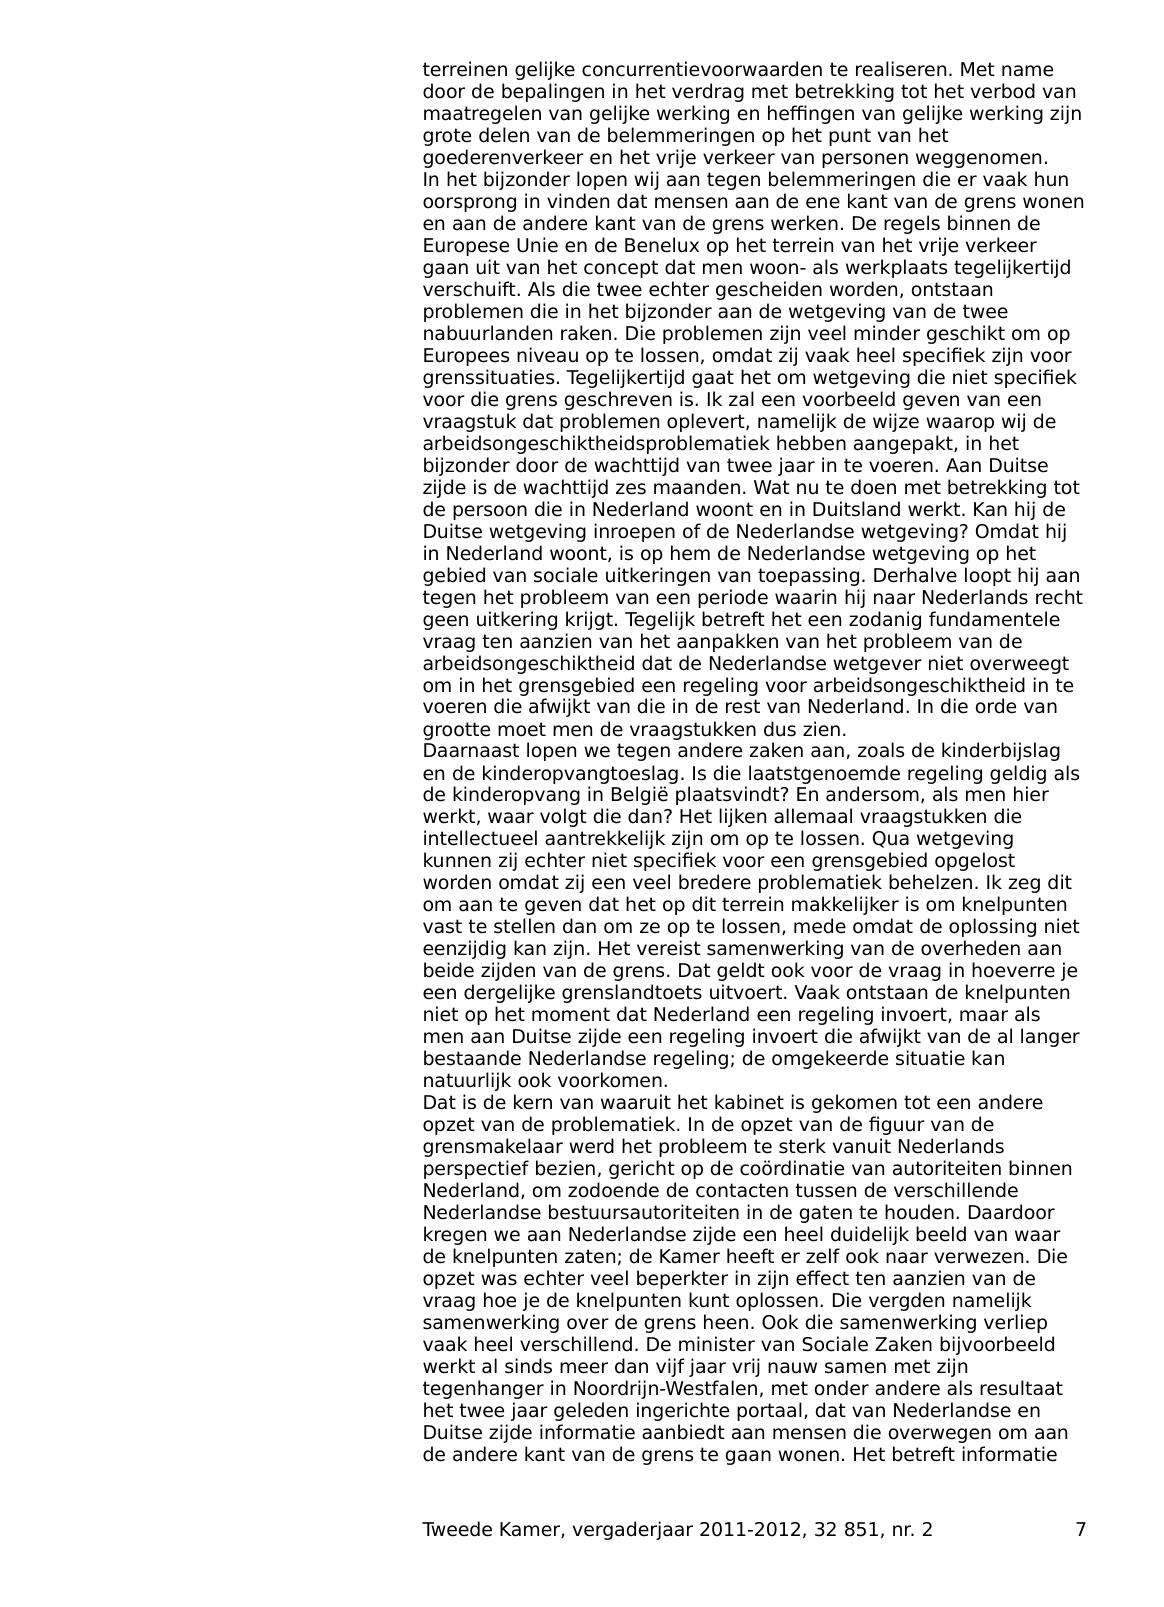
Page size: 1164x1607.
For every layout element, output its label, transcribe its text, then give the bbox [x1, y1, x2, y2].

text Daarnaast lopen we tegen andere zaken aan, zoals de kinderbijslag en de kinderopvangtoeslag. Is die laatstgenoemde regeling geldig als de kinderopvang in België plaatsvindt? En andersom, als men hier werkt, waar volgt die dan? Het lijken allemaal vraagstukken die intellectueel aantrekkelijk zijn om op te lossen. Qua wetgeving kunnen zij echter niet specifiek voor een grensgebied opgelost worden omdat zij een veel bredere problematiek behelzen. Ik zeg dit om aan te geven dat het op dit terrein makkelijker is om knelpunten vast te stellen dan om ze op te lossen, mede omdat de oplossing niet eenzijdig kan zijn. Het vereist samenwerking van de overheden aan beide zijden van de grens. Dat geldt ook voor de vraag in hoeverre je een dergelijke grenslandtoets uitvoert. Vaak ontstaan de knelpunten niet op het moment dat Nederland een regeling invoert, maar als men aan Duitse zijde een regeling invoert die afwijkt van de al langer bestaande Nederlandse regeling; de omgekeerde situatie kan natuurlijk ook voorkomen. [422, 740, 1087, 1092]
text Dat is de kern van waaruit het kabinet is gekomen tot een andere opzet van de problematiek. In de opzet van de figuur van de grensmakelaar werd het probleem te sterk vanuit Nederlands perspectief bezien, gericht op de coördinatie van autoriteiten binnen Nederland, om zodoende de contacten tussen de verschillende Nederlandse bestuursautoriteiten in de gaten te houden. Daardoor kregen we aan Nederlandse zijde een heel duidelijk beeld van waar de knelpunten zaten; de Kamer heeft er zelf ook naar verwezen. Die opzet was echter veel beperkter in zijn effect ten aanzien van de vraag hoe je de knelpunten kunt oplossen. Die vergden namelijk samenwerking over de grens heen. Ook die samenwerking verliep vaak heel verschillend. De minister van Sociale Zaken bijvoorbeeld werkt al sinds meer dan vijf jaar vrij nauw samen met zijn tegenhanger in Noordrijn-Westfalen, met onder andere als resultaat het twee jaar geleden ingerichte portaal, dat van Nederlandse en Duitse zijde informatie aanbiedt aan mensen die overwegen om aan de andere kant van de grens te gaan wonen. Het betreft informatie [422, 1092, 1087, 1466]
text terreinen gelijke concurrentievoorwaarden te realiseren. Met name door de bepalingen in het verdrag met betrekking tot het verbod van maatregelen van gelijke werking en heffingen van gelijke werking zijn grote delen van de belemmeringen op het punt van het goederenverkeer en het vrije verkeer van personen weggenomen. [422, 59, 1087, 169]
text In het bijzonder lopen wij aan tegen belemmeringen die er vaak hun oorsprong in vinden dat mensen aan de ene kant van de grens wonen en aan de andere kant van de grens werken. De regels binnen de Europese Unie en de Benelux op het terrein van het vrije verkeer gaan uit van het concept dat men woon- als werkplaats tegelijkertijd verschuift. Als die twee echter gescheiden worden, ontstaan problemen die in het bijzonder aan de wetgeving van de twee nabuurlanden raken. Die problemen zijn veel minder geschikt om op Europees niveau op te lossen, omdat zij vaak heel specifiek zijn voor grenssituaties. Tegelijkertijd gaat het om wetgeving die niet specifiek voor die grens geschreven is. Ik zal een voorbeeld geven van een vraagstuk dat problemen oplevert, namelijk de wijze waarop wij de arbeidsongeschiktheidsproblematiek hebben aangepakt, in het bijzonder door de wachttijd van twee jaar in te voeren. Aan Duitse zijde is de wachttijd zes maanden. Wat nu te doen met betrekking tot de persoon die in Nederland woont en in Duitsland werkt. Kan hij de Duitse wetgeving inroepen of de Nederlandse wetgeving? Omdat hij in Nederland woont, is op hem de Nederlandse wetgeving op het gebied van sociale uitkeringen van toepassing. Derhalve loopt hij aan tegen het probleem van een periode waarin hij naar Nederlands recht geen uitkering krijgt. Tegelijk betreft het een zodanig fundamentele vraag ten aanzien van het aanpakken van het probleem van de arbeidsongeschiktheid dat de Nederlandse wetgever niet overweegt om in het grensgebied een regeling voor arbeidsongeschiktheid in te voeren die afwijkt van die in de rest van Nederland. In die orde van grootte moet men de vraagstukken dus zien. [422, 169, 1087, 740]
